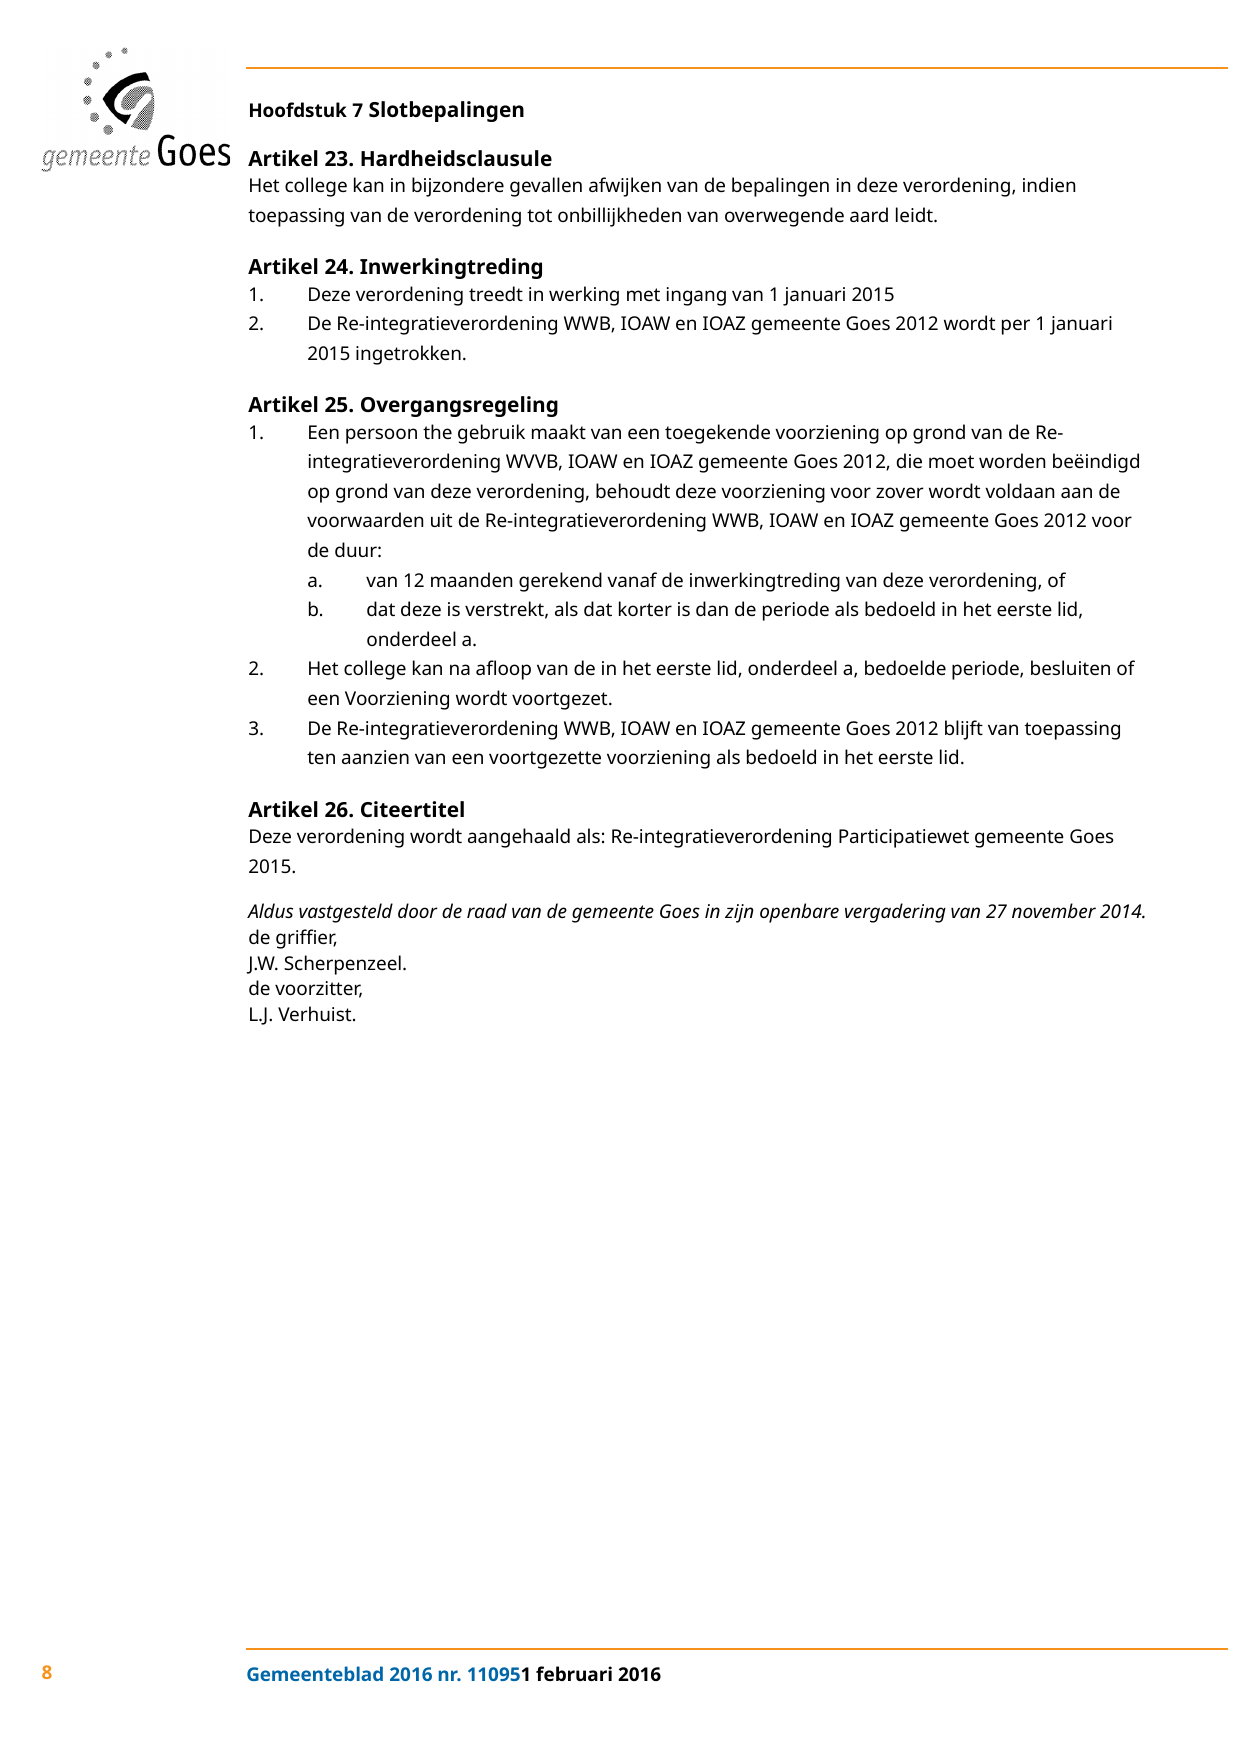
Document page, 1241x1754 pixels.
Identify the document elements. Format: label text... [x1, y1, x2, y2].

text Deze verordening wordt aangehaald als: Re-integratieverordening Participatiewet gemeente Goes 2015. [248, 823, 1152, 878]
text Artikel 24. Inwerkingtreding [248, 252, 1152, 281]
picture [41, 47, 231, 172]
text Aldus vastgesteld door de raad van de gemeente Goes in zijn openbare vergadering van 27 november 2014. [248, 898, 1152, 924]
text Artikel 25. Overgangsregeling [248, 391, 1152, 419]
list Deze verordening treedt in werking met ingang van 1 januari 2015 [248, 281, 1152, 307]
text de voorzitter, [248, 976, 1152, 1001]
text Artikel 26. Citeertitel [248, 795, 1152, 823]
list van 12 maanden gerekend vanaf de inwerkingtreding van deze verordening, of [307, 567, 1152, 593]
list Het college kan na afloop van de in het eerste lid, onderdeel a, bedoelde periode, besluiten of een Voorziening wordt voortgezet. [248, 656, 1152, 711]
list dat deze is verstrekt, als dat korter is dan de periode als bedoeld in het eerste lid, onderdeel a. [307, 596, 1152, 652]
text Artikel 23. Hardheidsclausule [248, 144, 1152, 172]
list De Re-integratieverordening WWB, IOAW en IOAZ gemeente Goes 2012 wordt per 1 januari 2015 ingetrokken. [248, 311, 1152, 366]
text L.J. Verhuist. [248, 1001, 1152, 1027]
text Het college kan in bijzondere gevallen afwijken van de bepalingen in deze verordening, indien toepassing van de verordening tot onbillijkheden van overwegende aard leidt. [248, 172, 1152, 228]
text J.W. Scherpenzeel. [248, 950, 1152, 976]
text Hoofdstuk 7 Slotbepalingen [248, 95, 1152, 123]
list De Re-integratieverordening WWB, IOAW en IOAZ gemeente Goes 2012 blijft van toepassing ten aanzien van een voortgezette voorziening als bedoeld in het eerste lid. [248, 715, 1152, 770]
list Een persoon the gebruik maakt van een toegekende voorziening op grond van de Re-integratieverordening WVVB, IOAW en IOAZ gemeente Goes 2012, die moet worden beëindigd op grond van deze verordening, behoudt deze voorziening voor zover wordt voldaan aan de voorwaarden uit de Re-integratieverordening WWB, IOAW en IOAZ gemeente Goes 2012 voor de duur: [248, 419, 1152, 563]
text de griffier, [248, 924, 1152, 950]
